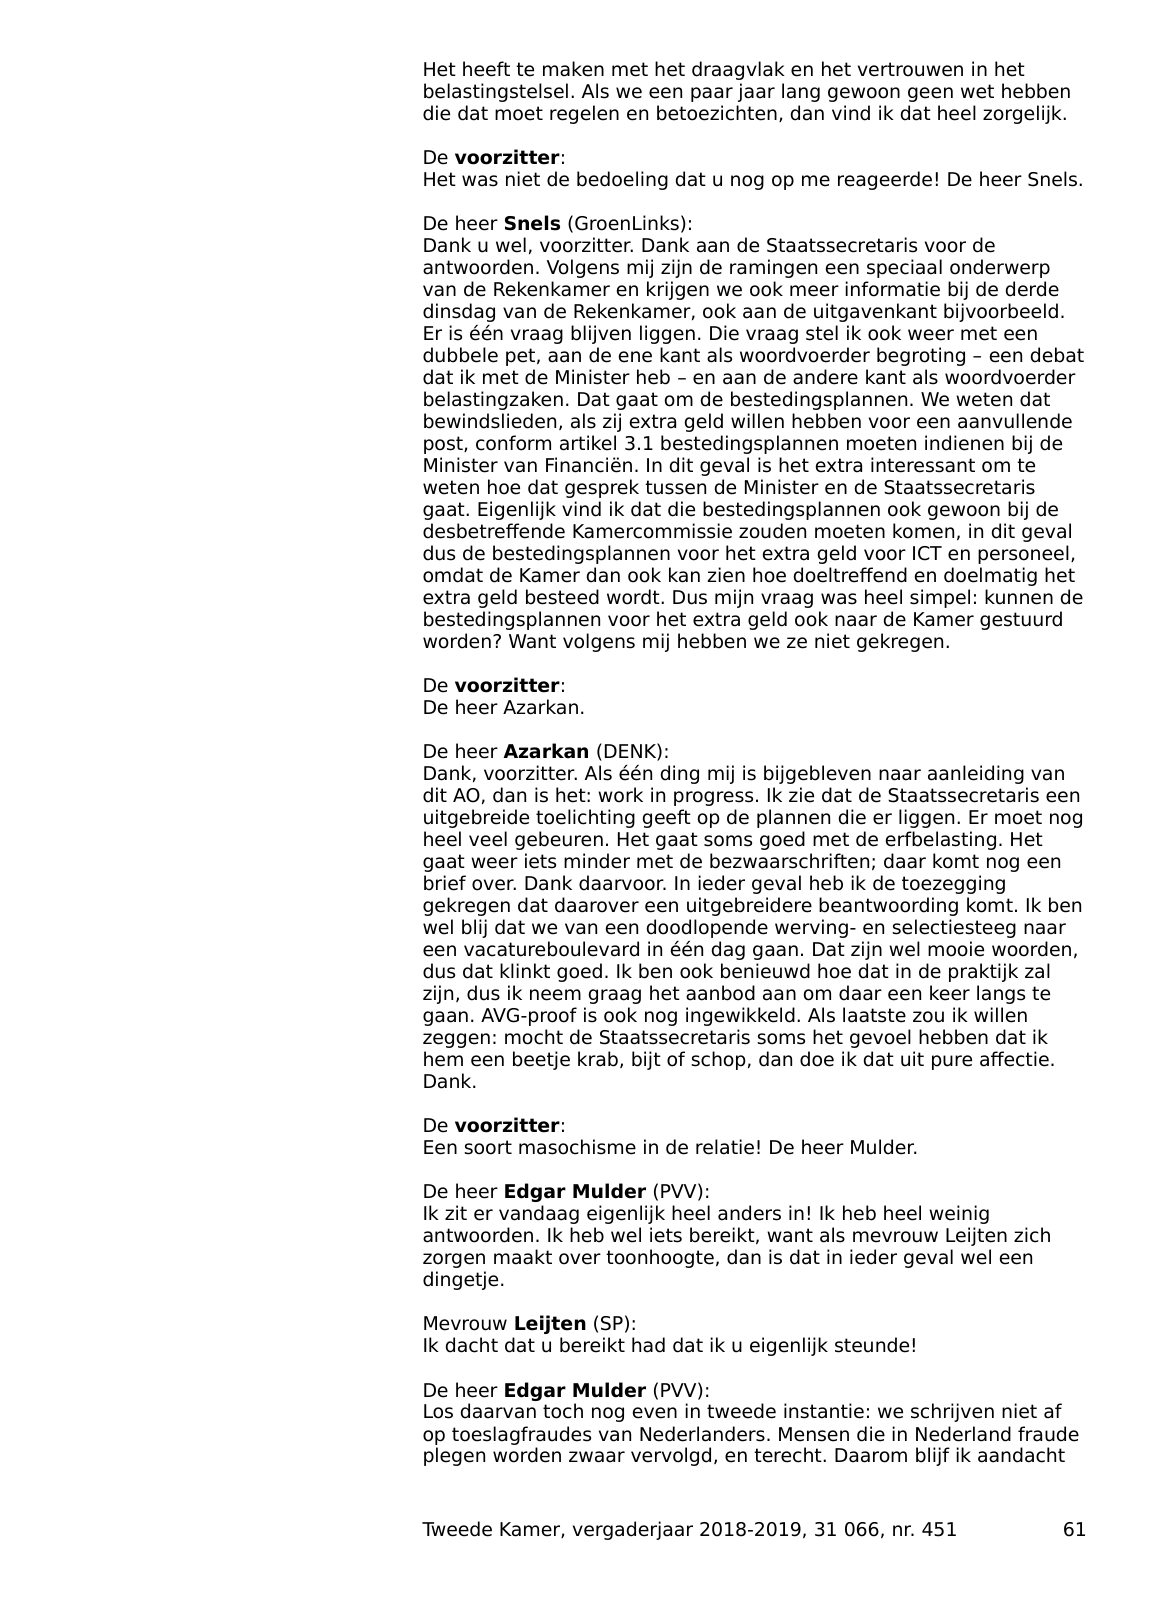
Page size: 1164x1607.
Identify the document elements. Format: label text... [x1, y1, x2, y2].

text De voorzitter: [422, 1115, 1087, 1137]
text De voorzitter: [422, 675, 1087, 697]
text De heer Azarkan. [422, 697, 1087, 719]
text Dank u wel, voorzitter. Dank aan de Staatssecretaris voor de antwoorden. Volgens mij zijn de ramingen een speciaal onderwerp van de Rekenkamer en krijgen we ook meer informatie bij de derde dinsdag van de Rekenkamer, ook aan de uitgavenkant bijvoorbeeld. [422, 235, 1087, 323]
text De heer Edgar Mulder (PVV): [422, 1181, 1087, 1203]
text Mevrouw Leijten (SP): [422, 1313, 1087, 1335]
text Ik dacht dat u bereikt had dat ik u eigenlijk steunde! [422, 1335, 1087, 1357]
text Een soort masochisme in de relatie! De heer Mulder. [422, 1137, 1087, 1159]
text Het heeft te maken met het draagvlak en het vertrouwen in het belastingstelsel. Als we een paar jaar lang gewoon geen wet hebben die dat moet regelen en betoezichten, dan vind ik dat heel zorgelijk. [422, 59, 1087, 125]
text Dank. [422, 1071, 1087, 1093]
text Dank, voorzitter. Als één ding mij is bijgebleven naar aanleiding van dit AO, dan is het: work in progress. Ik zie dat de Staatssecretaris een uitgebreide toelichting geeft op de plannen die er liggen. Er moet nog heel veel gebeuren. Het gaat soms goed met de erfbelasting. Het gaat weer iets minder met de bezwaarschriften; daar komt nog een brief over. Dank daarvoor. In ieder geval heb ik de toezegging gekregen dat daarover een uitgebreidere beantwoording komt. Ik ben wel blij dat we van een doodlopende werving- en selectiesteeg naar een vacatureboulevard in één dag gaan. Dat zijn wel mooie woorden, dus dat klinkt goed. Ik ben ook benieuwd hoe dat in de praktijk zal zijn, dus ik neem graag het aanbod aan om daar een keer langs te gaan. AVG-proof is ook nog ingewikkeld. Als laatste zou ik willen zeggen: mocht de Staatssecretaris soms het gevoel hebben dat ik hem een beetje krab, bijt of schop, dan doe ik dat uit pure affectie. [422, 763, 1087, 1071]
text De heer Snels (GroenLinks): [422, 213, 1087, 235]
text De heer Edgar Mulder (PVV): [422, 1379, 1087, 1401]
text De voorzitter: [422, 147, 1087, 169]
text Los daarvan toch nog even in tweede instantie: we schrijven niet af op toeslagfraudes van Nederlanders. Mensen die in Nederland fraude plegen worden zwaar vervolgd, en terecht. Daarom blijf ik aandacht [422, 1401, 1087, 1467]
text Er is één vraag blijven liggen. Die vraag stel ik ook weer met een dubbele pet, aan de ene kant als woordvoerder begroting – een debat dat ik met de Minister heb – en aan de andere kant als woordvoerder belastingzaken. Dat gaat om de bestedingsplannen. We weten dat bewindslieden, als zij extra geld willen hebben voor een aanvullende post, conform artikel 3.1 bestedingsplannen moeten indienen bij de Minister van Financiën. In dit geval is het extra interessant om te weten hoe dat gesprek tussen de Minister en de Staatssecretaris gaat. Eigenlijk vind ik dat die bestedingsplannen ook gewoon bij de desbetreffende Kamercommissie zouden moeten komen, in dit geval dus de bestedingsplannen voor het extra geld voor ICT en personeel, omdat de Kamer dan ook kan zien hoe doeltreffend en doelmatig het extra geld besteed wordt. Dus mijn vraag was heel simpel: kunnen de bestedingsplannen voor het extra geld ook naar de Kamer gestuurd worden? Want volgens mij hebben we ze niet gekregen. [422, 323, 1087, 653]
text Ik zit er vandaag eigenlijk heel anders in! Ik heb heel weinig antwoorden. Ik heb wel iets bereikt, want als mevrouw Leijten zich zorgen maakt over toonhoogte, dan is dat in ieder geval wel een dingetje. [422, 1203, 1087, 1291]
text De heer Azarkan (DENK): [422, 741, 1087, 763]
text Het was niet de bedoeling dat u nog op me reageerde! De heer Snels. [422, 169, 1087, 191]
